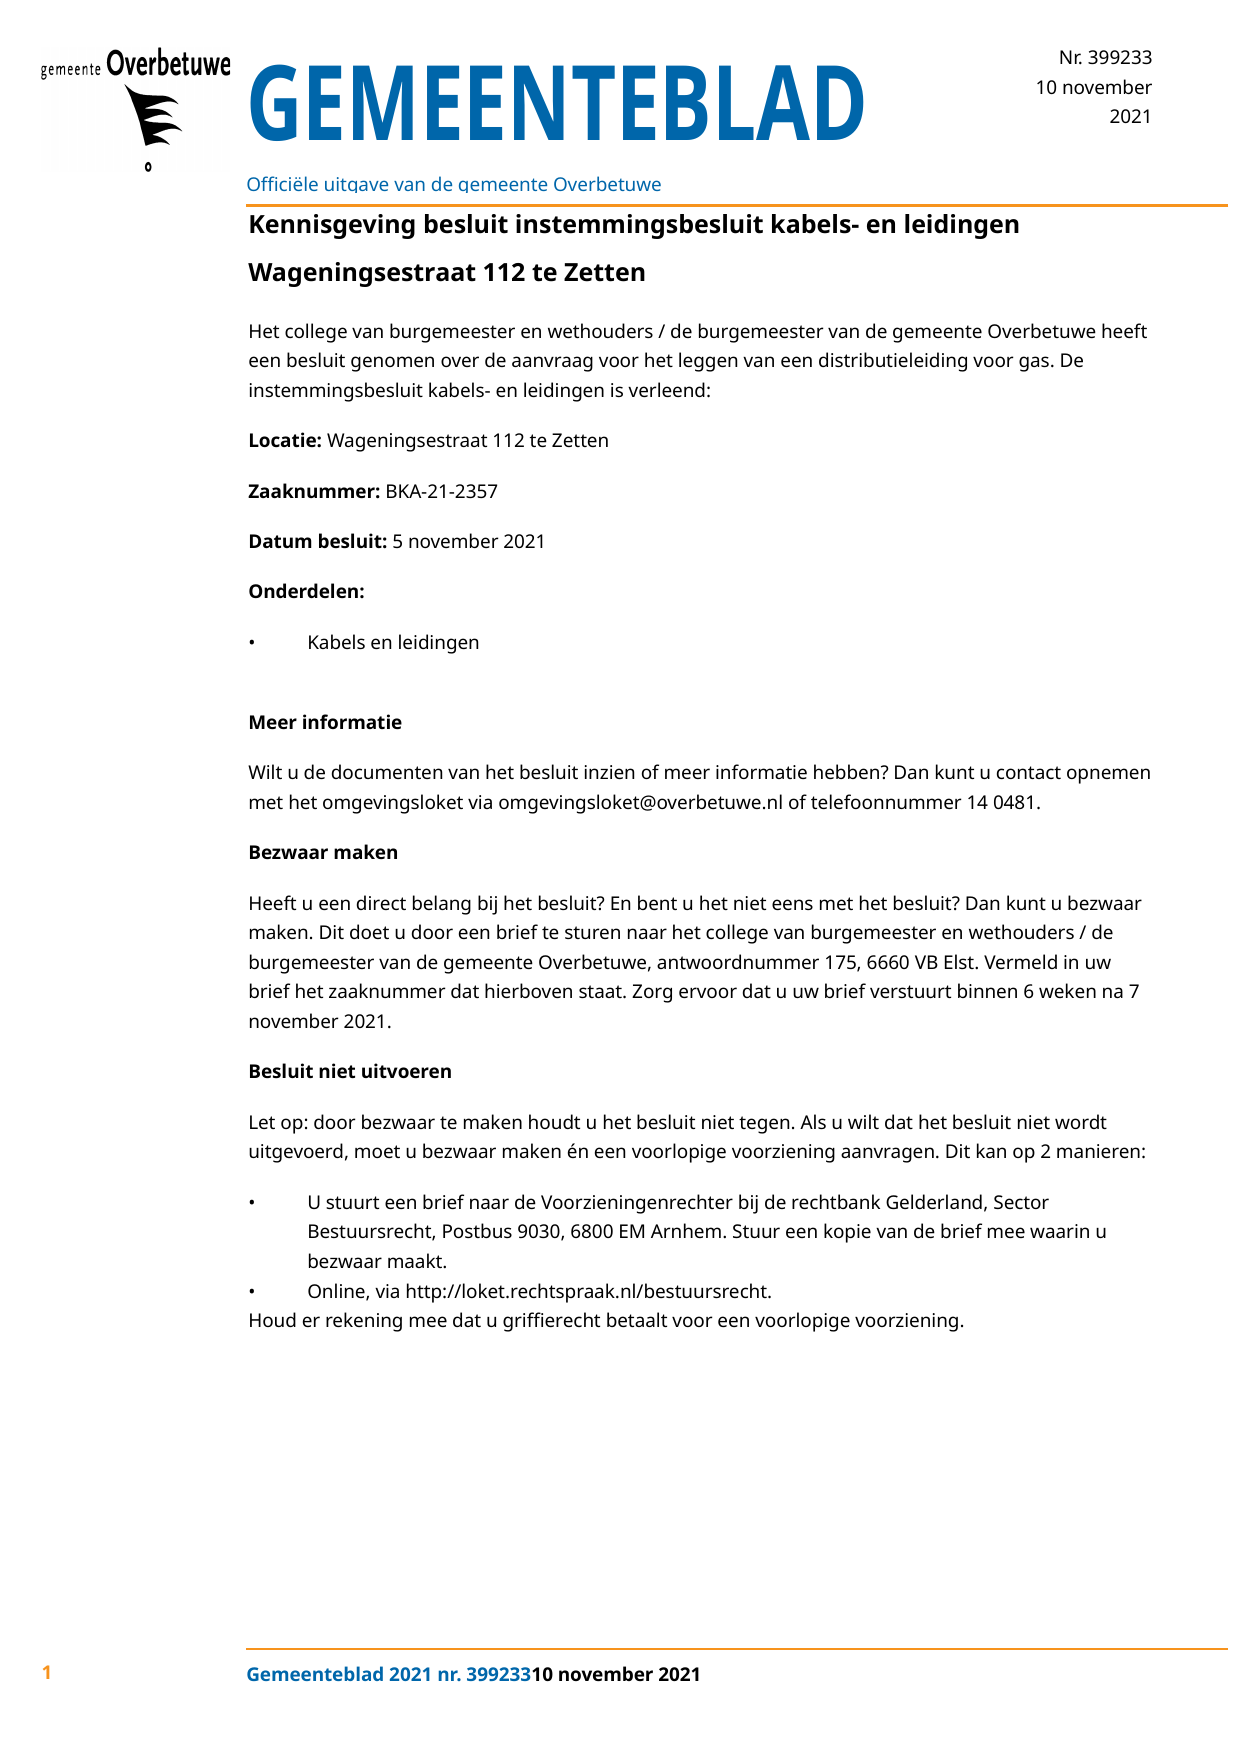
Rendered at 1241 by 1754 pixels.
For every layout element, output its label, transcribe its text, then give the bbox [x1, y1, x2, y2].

text Meer informatie [248, 709, 1152, 735]
text Kennisgeving besluit instemmingsbesluit kabels- en leidingen Wageningsestraat 112 te Zetten [248, 207, 1152, 288]
list U stuurt een brief naar de Voorzieningenrechter bij de rechtbank Gelderland, Sector Bestuursrecht, Postbus 9030, 6800 EM Arnhem. Stuur een kopie van de brief mee waarin u bezwaar maakt. [248, 1189, 1152, 1274]
text Onderdelen: [248, 579, 1152, 604]
text Het college van burgemeester en wethouders / de burgemeester van de gemeente Overbetuwe heeft een besluit genomen over de aanvraag voor het leggen van een distributieleiding voor gas. De instemmingsbesluit kabels- en leidingen is verleend: [248, 318, 1152, 403]
list Kabels en leidingen [248, 629, 1152, 655]
text Besluit niet uitvoeren [248, 1059, 1152, 1084]
text Locatie: Wageningsestraat 112 te Zetten [248, 427, 1152, 453]
text Datum besluit: 5 november 2021 [248, 528, 1152, 554]
text Houd er rekening mee dat u griffierecht betaalt voor een voorlopige voorziening. [248, 1307, 1152, 1333]
text Bezwaar maken [248, 839, 1152, 865]
text Heeft u een direct belang bij het besluit? En bent u het niet eens met het besluit? Dan kunt u bezwaar maken. Dit doet u door een brief te sturen naar het college van burgemeester en wethouders / de burgemeester van de gemeente Overbetuwe, antwoordnummer 175, 6660 VB Elst. Vermeld in uw brief het zaaknummer dat hierboven staat. Zorg ervoor dat u uw brief verstuurt binnen 6 weken na 7 november 2021. [248, 890, 1152, 1034]
text Zaaknummer: BKA-21-2357 [248, 478, 1152, 504]
list Online, via http://loket.rechtspraak.nl/bestuursrecht. [248, 1278, 1152, 1304]
text Let op: door bezwaar te maken houdt u het besluit niet tegen. Als u wilt dat het besluit niet wordt uitgevoerd, moet u bezwaar maken én een voorlopige voorziening aanvragen. Dit kan op 2 manieren: [248, 1109, 1152, 1164]
text Wilt u de documenten van het besluit inzien of meer informatie hebben? Dan kunt u contact opnemen met het omgevingsloket via omgevingsloket@overbetuwe.nl of telefoonnummer 14 0481. [248, 759, 1152, 815]
picture [41, 47, 231, 172]
